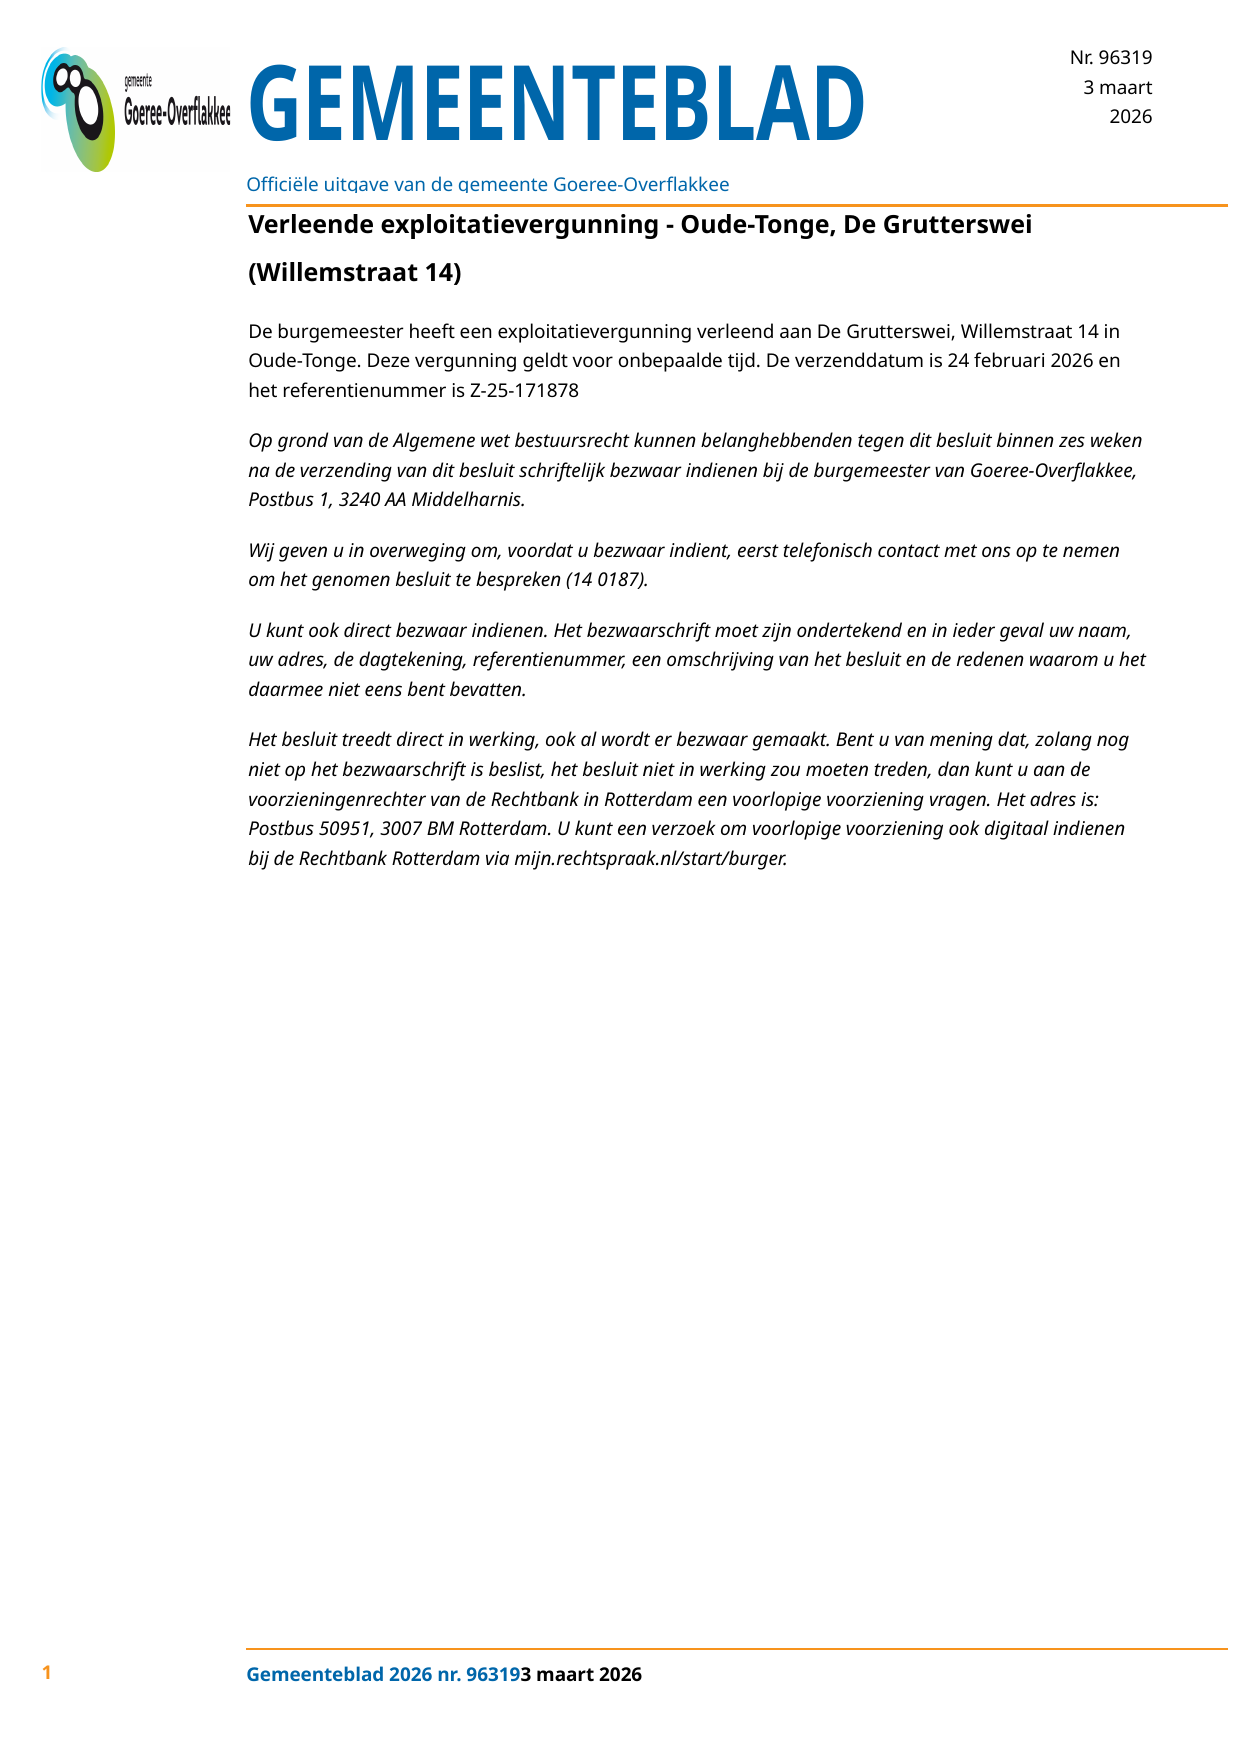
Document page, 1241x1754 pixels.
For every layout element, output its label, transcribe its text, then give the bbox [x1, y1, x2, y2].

text U kunt ook direct bezwaar indienen. Het bezwaarschrift moet zijn ondertekend en in ieder geval uw naam, uw adres, de dagtekening, referentienummer, een omschrijving van het besluit en de redenen waarom u het daarmee niet eens bent bevatten. [248, 617, 1152, 702]
text Op grond van de Algemene wet bestuursrecht kunnen belanghebbenden tegen dit besluit binnen zes weken na de verzending van dit besluit schriftelijk bezwaar indienen bij de burgemeester van Goeree-Overflakkee, Postbus 1, 3240 AA Middelharnis. [248, 427, 1152, 512]
text Verleende exploitatievergunning - Oude-Tonge, De Grutterswei (Willemstraat 14) [248, 207, 1152, 288]
text De burgemeester heeft een exploitatievergunning verleend aan De Grutterswei, Willemstraat 14 in Oude-Tonge. Deze vergunning geldt voor onbepaalde tijd. De verzenddatum is 24 februari 2026 en het referentienummer is Z-25-171878 [248, 318, 1152, 403]
picture [41, 47, 231, 172]
text Wij geven u in overweging om, voordat u bezwaar indient, eerst telefonisch contact met ons op te nemen om het genomen besluit te bespreken (14 0187). [248, 537, 1152, 592]
text Het besluit treedt direct in werking, ook al wordt er bezwaar gemaakt. Bent u van mening dat, zolang nog niet op het bezwaarschrift is beslist, het besluit niet in werking zou moeten treden, dan kunt u aan de voorzieningenrechter van de Rechtbank in Rotterdam een voorlopige voorziening vragen. Het adres is: Postbus 50951, 3007 BM Rotterdam. U kunt een verzoek om voorlopige voorziening ook digitaal indienen bij de Rechtbank Rotterdam via mijn.rechtspraak.nl/start/burger. [248, 727, 1152, 871]
